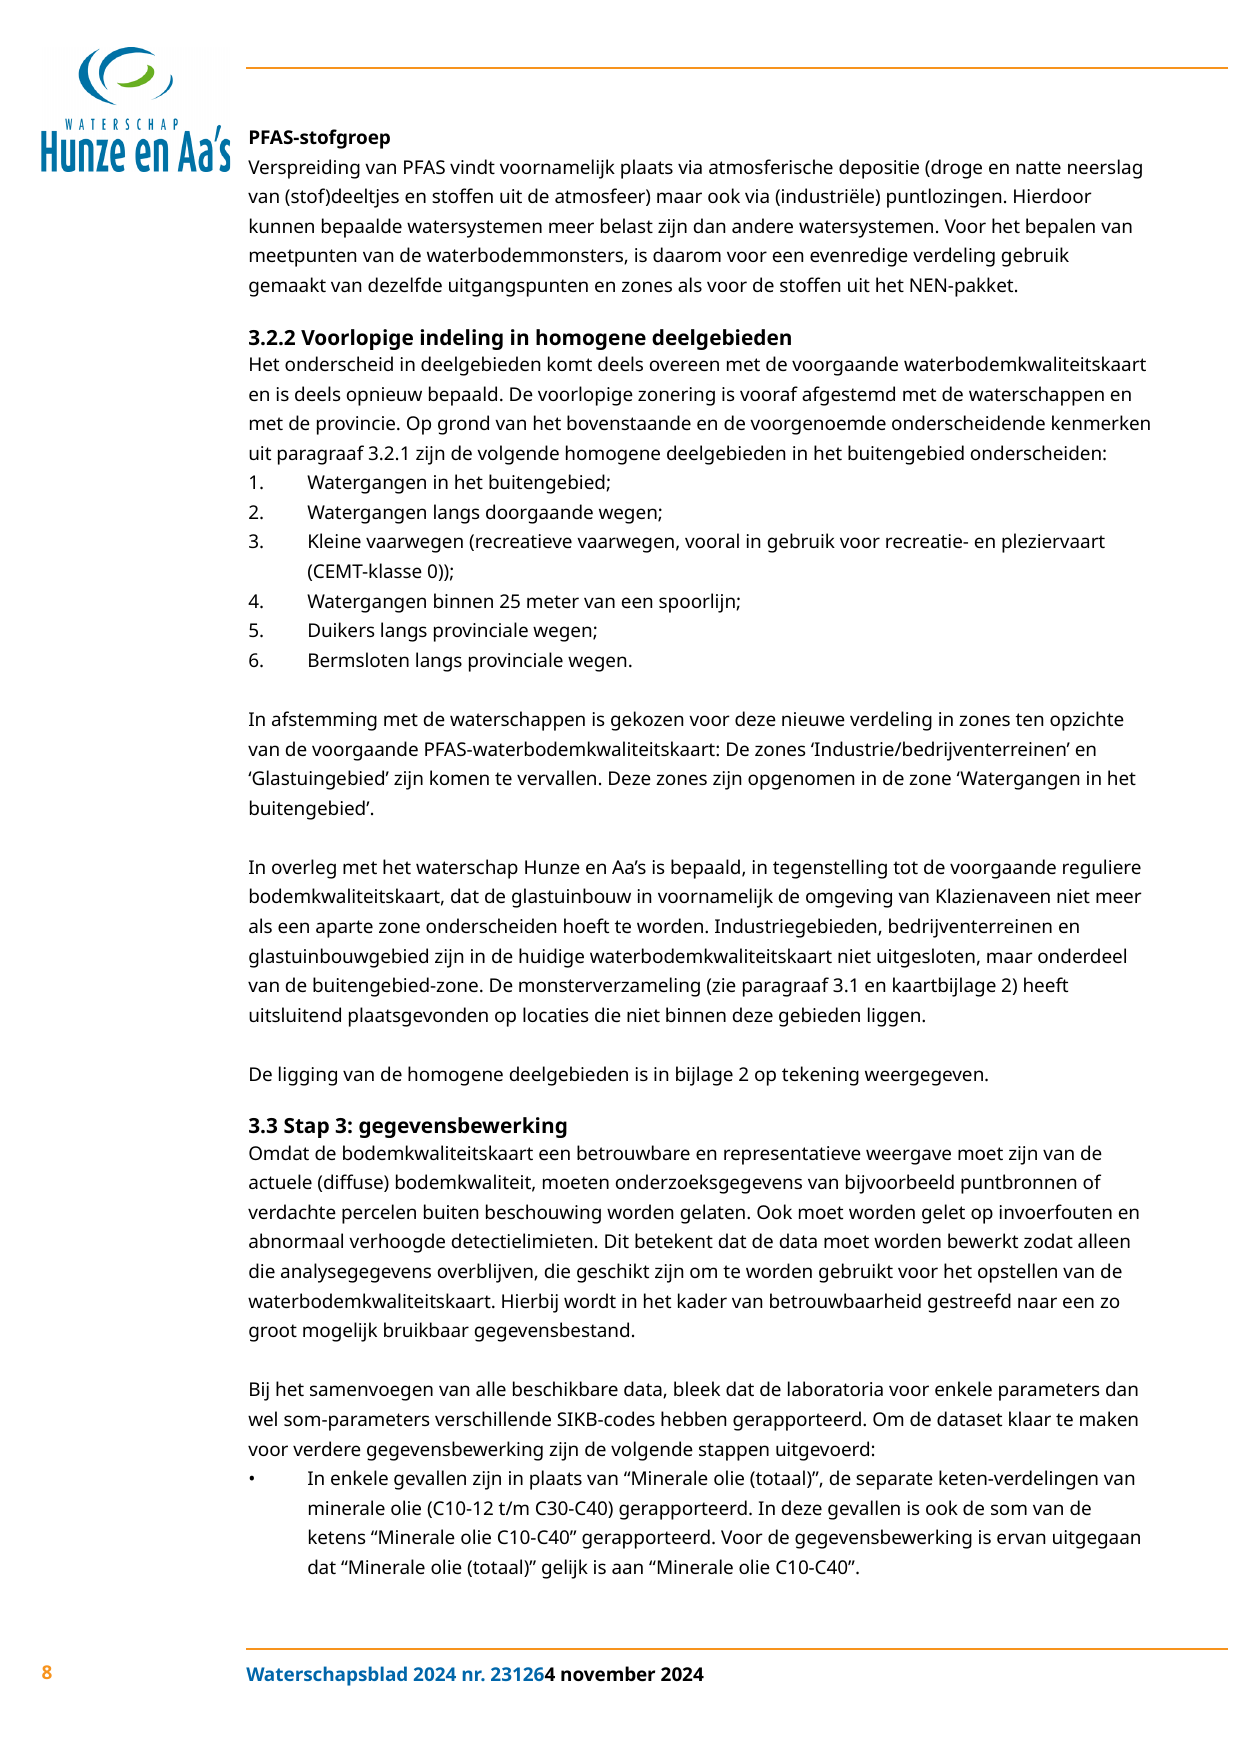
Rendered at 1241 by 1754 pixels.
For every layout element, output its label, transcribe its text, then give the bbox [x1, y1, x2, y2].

picture [183, 163, 191, 172]
text PFAS-stofgroep [248, 124, 1152, 150]
text De ligging van de homogene deelgebieden is in bijlage 2 op tekening weergegeven. [248, 1061, 1152, 1087]
list Kleine vaarwegen (recreatieve vaarwegen, vooral in gebruik voor recreatie- en pleziervaart (CEMT-klasse 0)); [248, 529, 1152, 584]
text 3.2.2 Voorlopige indeling in homogene deelgebieden [248, 323, 1152, 351]
picture [226, 145, 231, 156]
list Duikers langs provinciale wegen; [248, 617, 1152, 643]
text Het onderscheid in deelgebieden komt deels overeen met de voorgaande waterbodemkwaliteitskaart en is deels opnieuw bepaald. De voorlopige zonering is vooraf afgestemd met de waterschappen en met de provincie. Op grond van het bovenstaande en de voorgenoemde onderscheidende kenmerken uit paragraaf 3.2.1 zijn de volgende homogene deelgebieden in het buitengebied onderscheiden: [248, 351, 1152, 466]
list Watergangen in het buitengebied; [248, 469, 1152, 495]
text Verspreiding van PFAS vindt voornamelijk plaats via atmosferische depositie (droge en natte neerslag van (stof)deeltjes en stoffen uit de atmosfeer) maar ook via (industriële) puntlozingen. Hierdoor kunnen bepaalde watersystemen meer belast zijn dan andere watersystemen. Voor het bepalen van meetpunten van de waterbodemmonsters, is daarom voor een evenredige verdeling gebruik gemaakt van dezelfde uitgangspunten en zones als voor de stoffen uit het NEN-pakket. [248, 154, 1152, 298]
text 3.3 Stap 3: gegevensbewerking [248, 1112, 1152, 1140]
picture [41, 47, 231, 172]
text In afstemming met de waterschappen is gekozen voor deze nieuwe verdeling in zones ten opzichte van de voorgaande PFAS-waterbodemkwaliteitskaart: De zones ‘Industrie/bedrijventerreinen’ en ‘Glastuingebied’ zijn komen te vervallen. Deze zones zijn opgenomen in de zone ‘Watergangen in het buitengebied’. [248, 706, 1152, 821]
list Watergangen binnen 25 meter van een spoorlijn; [248, 588, 1152, 613]
list In enkele gevallen zijn in plaats van “Minerale olie (totaal)”, de separate keten-verdelingen van minerale olie (C10-12 t/m C30-C40) gerapporteerd. In deze gevallen is ook de som van de ketens “Minerale olie C10-C40” gerapporteerd. Voor de gegevensbewerking is ervan uitgegaan dat “Minerale olie (totaal)” gelijk is aan “Minerale olie C10-C40”. [248, 1465, 1152, 1580]
picture [47, 154, 51, 172]
list Watergangen langs doorgaande wegen; [248, 499, 1152, 525]
list Bermsloten langs provinciale wegen. [248, 647, 1152, 673]
text Omdat de bodemkwaliteitskaart een betrouwbare en representatieve weergave moet zijn van de actuele (diffuse) bodemkwaliteit, moeten onderzoeksgegevens van bijvoorbeeld puntbronnen of verdachte percelen buiten beschouwing worden gelaten. Ook moet worden gelet op invoerfouten en abnormaal verhoogde detectielimieten. Dit betekent dat de data moet worden bewerkt zodat alleen die analysegegevens overblijven, die geschikt zijn om te worden gebruikt voor het opstellen van de waterbodemkwaliteitskaart. Hierbij wordt in het kader van betrouwbaarheid gestreefd naar een zo groot mogelijk bruikbaar gegevensbestand. [248, 1140, 1152, 1343]
text Bij het samenvoegen van alle beschikbare data, bleek dat de laboratoria voor enkele parameters dan wel som-parameters verschillende SIKB-codes hebben gerapporteerd. Om de dataset klaar te maken voor verdere gegevensbewerking zijn de volgende stappen uitgevoerd: [248, 1377, 1152, 1462]
text In overleg met het waterschap Hunze en Aa’s is bepaald, in tegenstelling tot de voorgaande reguliere bodemkwaliteitskaart, dat de glastuinbouw in voornamelijk de omgeving van Klazienaveen niet meer als een aparte zone onderscheiden hoeft te worden. Industriegebieden, bedrijventerreinen en glastuinbouwgebied zijn in de huidige waterbodemkwaliteitskaart niet uitgesloten, maar onderdeel van de buitengebied-zone. De monsterverzameling (zie paragraaf 3.1 en kaartbijlage 2) heeft uitsluitend plaatsgevonden op locaties die niet binnen deze gebieden liggen. [248, 854, 1152, 1028]
